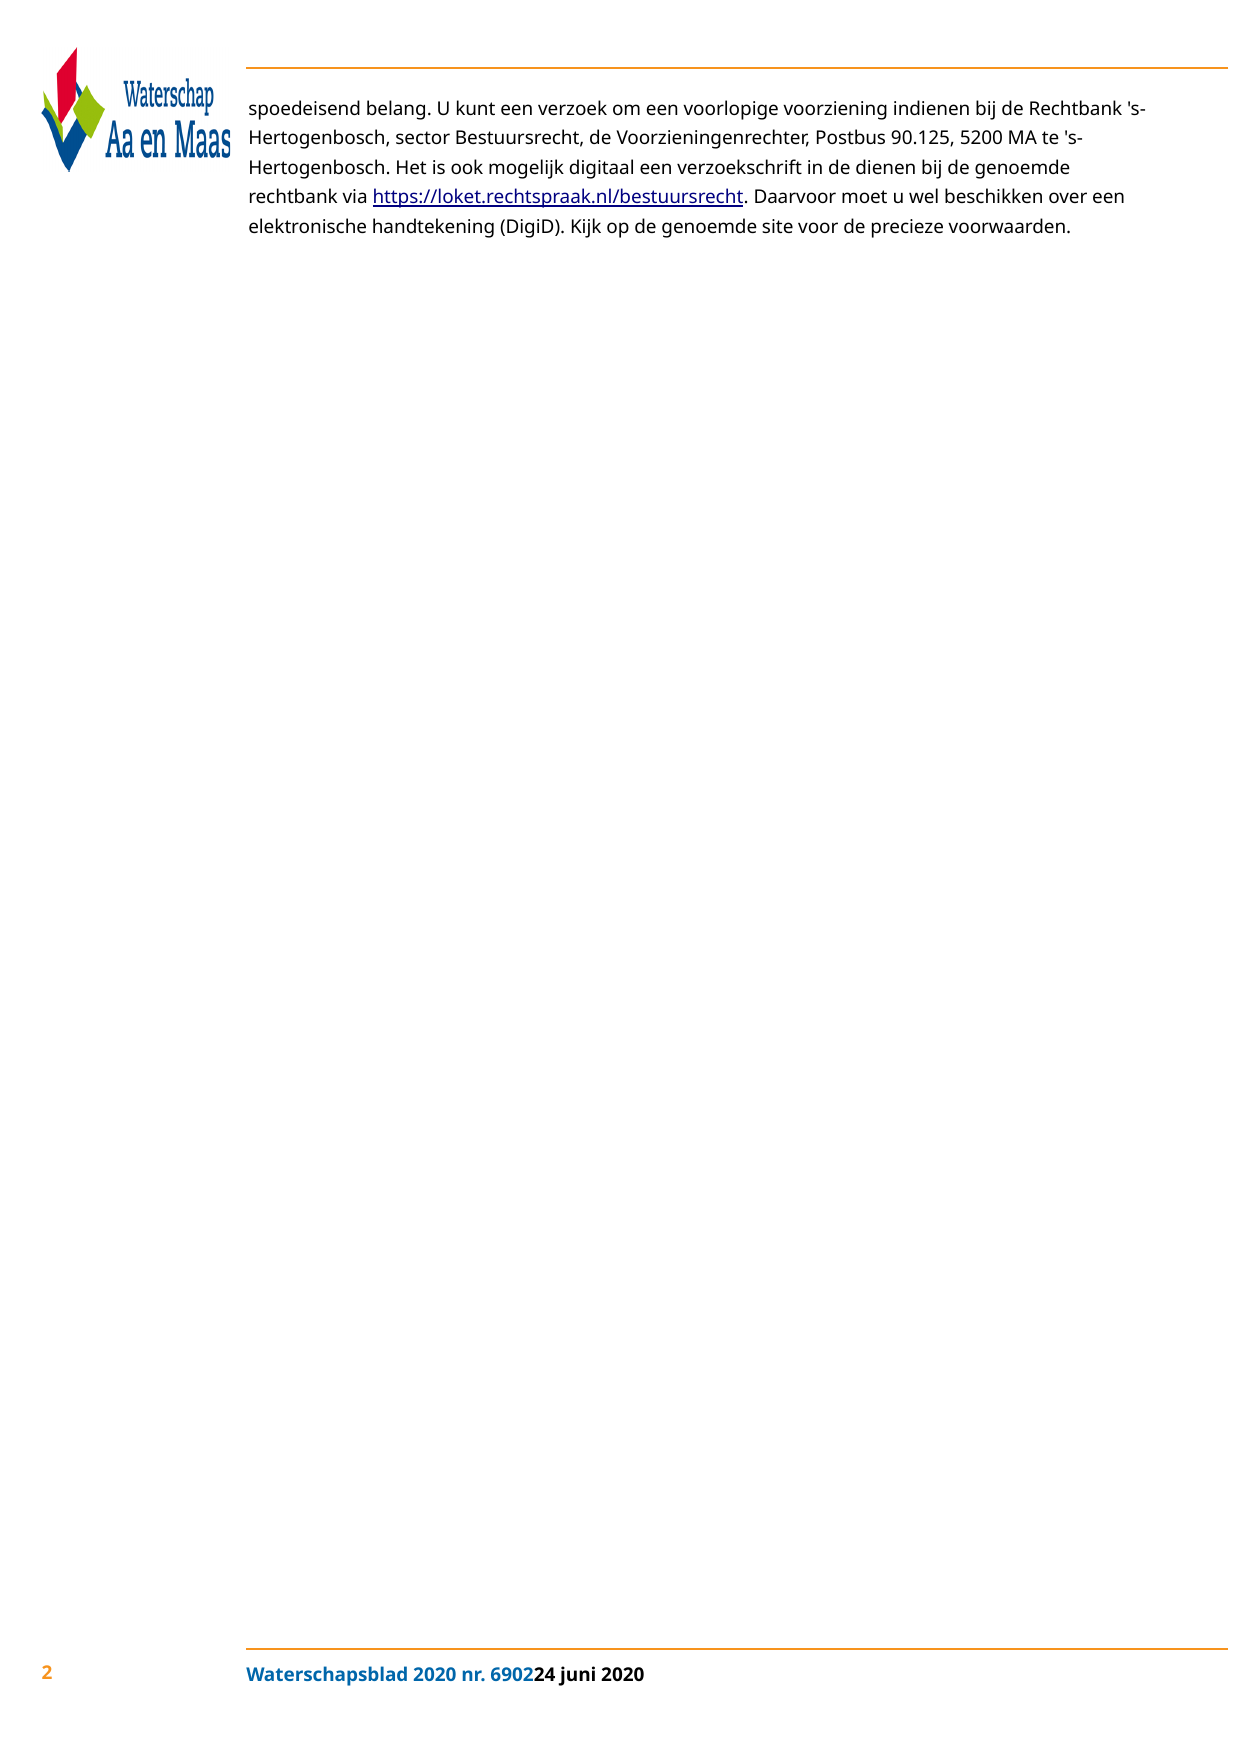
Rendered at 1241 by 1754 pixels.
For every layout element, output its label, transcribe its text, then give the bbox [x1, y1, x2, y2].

text spoedeisend belang. U kunt een verzoek om een voorlopige voorziening indienen bij de Rechtbank 's-Hertogenbosch, sector Bestuursrecht, de Voorzieningenrechter, Postbus 90.125, 5200 MA te 's-Hertogenbosch. Het is ook mogelijk digitaal een verzoekschrift in de dienen bij de genoemde rechtbank via https://loket.rechtspraak.nl/bestuursrecht. Daarvoor moet u wel beschikken over een elektronische handtekening (DigiD). Kijk op de genoemde site voor de precieze voorwaarden. [248, 95, 1152, 239]
picture [41, 47, 231, 172]
